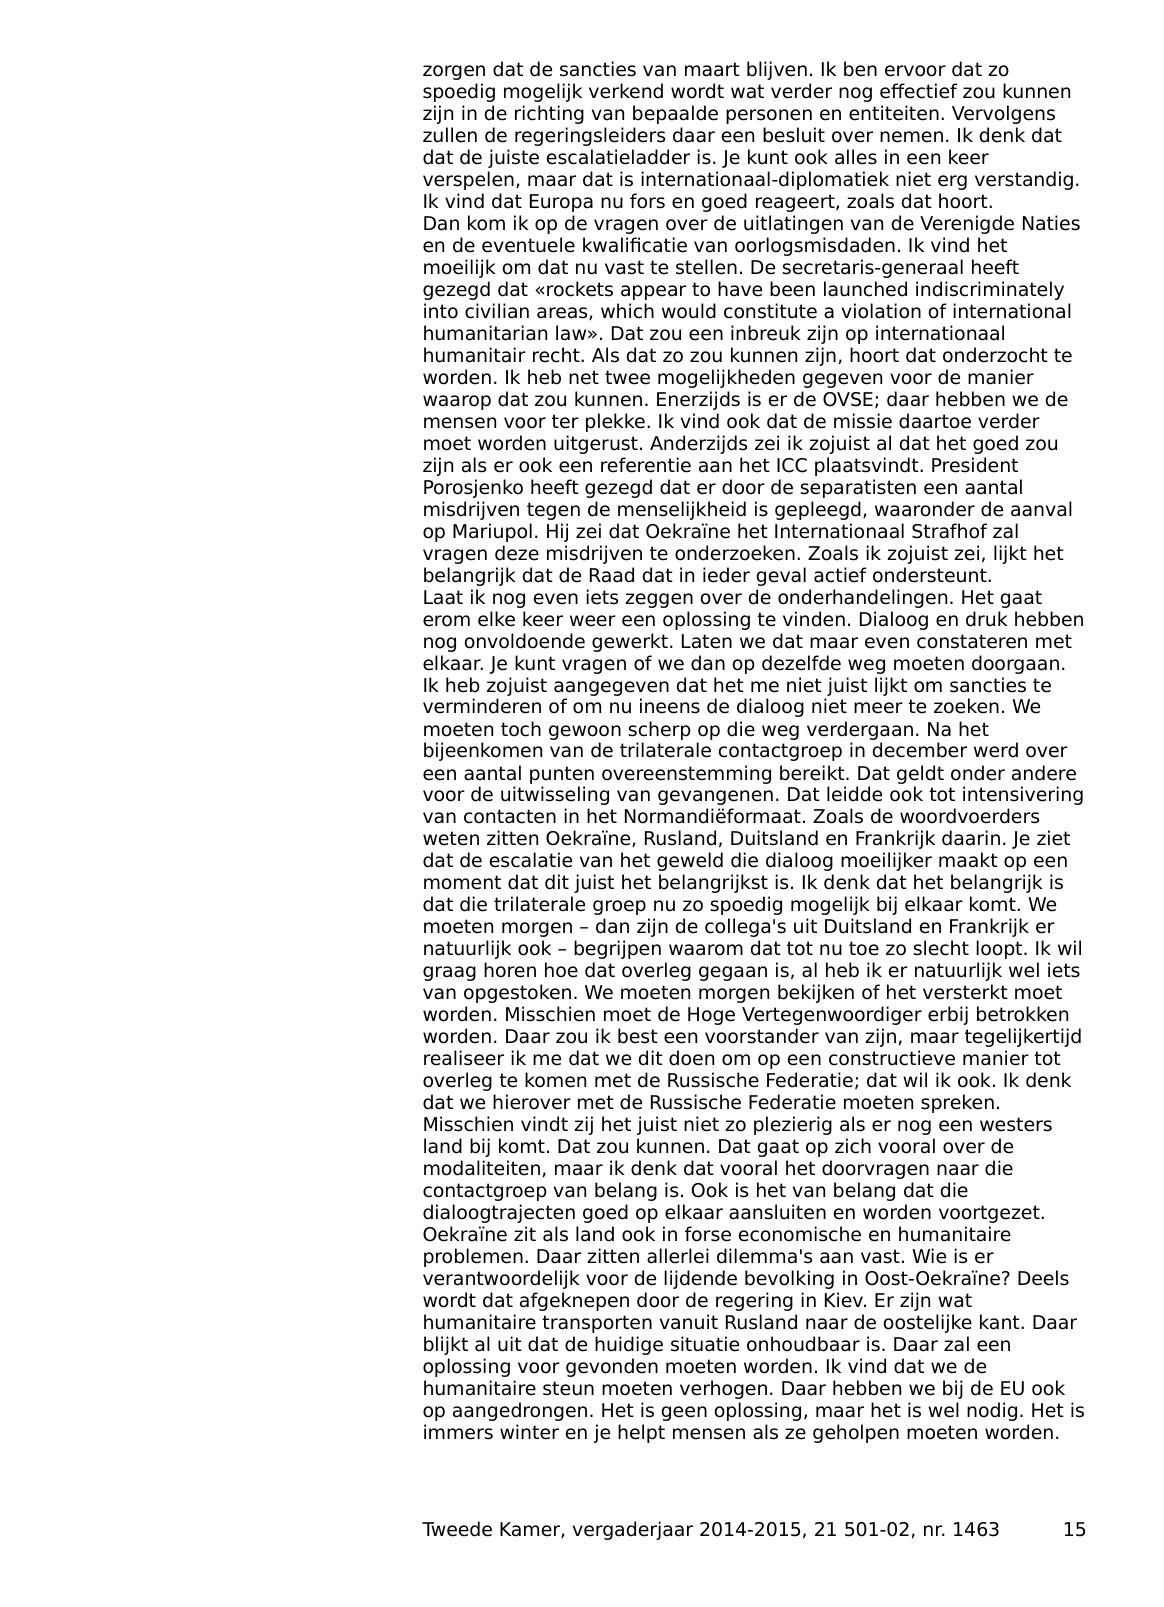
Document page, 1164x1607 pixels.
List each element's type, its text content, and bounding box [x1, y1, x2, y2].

text Oekraïne zit als land ook in forse economische en humanitaire problemen. Daar zitten allerlei dilemma's aan vast. Wie is er verantwoordelijk voor de lijdende bevolking in Oost-Oekraïne? Deels wordt dat afgeknepen door de regering in Kiev. Er zijn wat humanitaire transporten vanuit Rusland naar de oostelijke kant. Daar blijkt al uit dat de huidige situatie onhoudbaar is. Daar zal een oplossing voor gevonden moeten worden. Ik vind dat we de humanitaire steun moeten verhogen. Daar hebben we bij de EU ook op aangedrongen. Het is geen oplossing, maar het is wel nodig. Het is immers winter en je helpt mensen als ze geholpen moeten worden. [422, 1224, 1087, 1444]
text Dan kom ik op de vragen over de uitlatingen van de Verenigde Naties en de eventuele kwalificatie van oorlogsmisdaden. Ik vind het moeilijk om dat nu vast te stellen. De secretaris-generaal heeft gezegd dat «rockets appear to have been launched indiscriminately into civilian areas, which would constitute a violation of international humanitarian law». Dat zou een inbreuk zijn op internationaal humanitair recht. Als dat zo zou kunnen zijn, hoort dat onderzocht te worden. Ik heb net twee mogelijkheden gegeven voor de manier waarop dat zou kunnen. Enerzijds is er de OVSE; daar hebben we de mensen voor ter plekke. Ik vind ook dat de missie daartoe verder moet worden uitgerust. Anderzijds zei ik zojuist al dat het goed zou zijn als er ook een referentie aan het ICC plaatsvindt. President Porosjenko heeft gezegd dat er door de separatisten een aantal misdrijven tegen de menselijkheid is gepleegd, waaronder de aanval op Mariupol. Hij zei dat Oekraïne het Internationaal Strafhof zal vragen deze misdrijven te onderzoeken. Zoals ik zojuist zei, lijkt het belangrijk dat de Raad dat in ieder geval actief ondersteunt. [422, 213, 1087, 587]
text zorgen dat de sancties van maart blijven. Ik ben ervoor dat zo spoedig mogelijk verkend wordt wat verder nog effectief zou kunnen zijn in de richting van bepaalde personen en entiteiten. Vervolgens zullen de regeringsleiders daar een besluit over nemen. Ik denk dat dat de juiste escalatieladder is. Je kunt ook alles in een keer verspelen, maar dat is internationaal-diplomatiek niet erg verstandig. Ik vind dat Europa nu fors en goed reageert, zoals dat hoort. [422, 59, 1087, 213]
text Laat ik nog even iets zeggen over de onderhandelingen. Het gaat erom elke keer weer een oplossing te vinden. Dialoog en druk hebben nog onvoldoende gewerkt. Laten we dat maar even constateren met elkaar. Je kunt vragen of we dan op dezelfde weg moeten doorgaan. Ik heb zojuist aangegeven dat het me niet juist lijkt om sancties te verminderen of om nu ineens de dialoog niet meer te zoeken. We moeten toch gewoon scherp op die weg verdergaan. Na het bijeenkomen van de trilaterale contactgroep in december werd over een aantal punten overeenstemming bereikt. Dat geldt onder andere voor de uitwisseling van gevangenen. Dat leidde ook tot intensivering van contacten in het Normandiëformaat. Zoals de woordvoerders weten zitten Oekraïne, Rusland, Duitsland en Frankrijk daarin. Je ziet dat de escalatie van het geweld die dialoog moeilijker maakt op een moment dat dit juist het belangrijkst is. Ik denk dat het belangrijk is dat die trilaterale groep nu zo spoedig mogelijk bij elkaar komt. We moeten morgen – dan zijn de collega's uit Duitsland en Frankrijk er natuurlijk ook – begrijpen waarom dat tot nu toe zo slecht loopt. Ik wil graag horen hoe dat overleg gegaan is, al heb ik er natuurlijk wel iets van opgestoken. We moeten morgen bekijken of het versterkt moet worden. Misschien moet de Hoge Vertegenwoordiger erbij betrokken worden. Daar zou ik best een voorstander van zijn, maar tegelijkertijd realiseer ik me dat we dit doen om op een constructieve manier tot overleg te komen met de Russische Federatie; dat wil ik ook. Ik denk dat we hierover met de Russische Federatie moeten spreken. Misschien vindt zij het juist niet zo plezierig als er nog een westers land bij komt. Dat zou kunnen. Dat gaat op zich vooral over de modaliteiten, maar ik denk dat vooral het doorvragen naar die contactgroep van belang is. Ook is het van belang dat die dialoogtrajecten goed op elkaar aansluiten en worden voortgezet. [422, 587, 1087, 1224]
